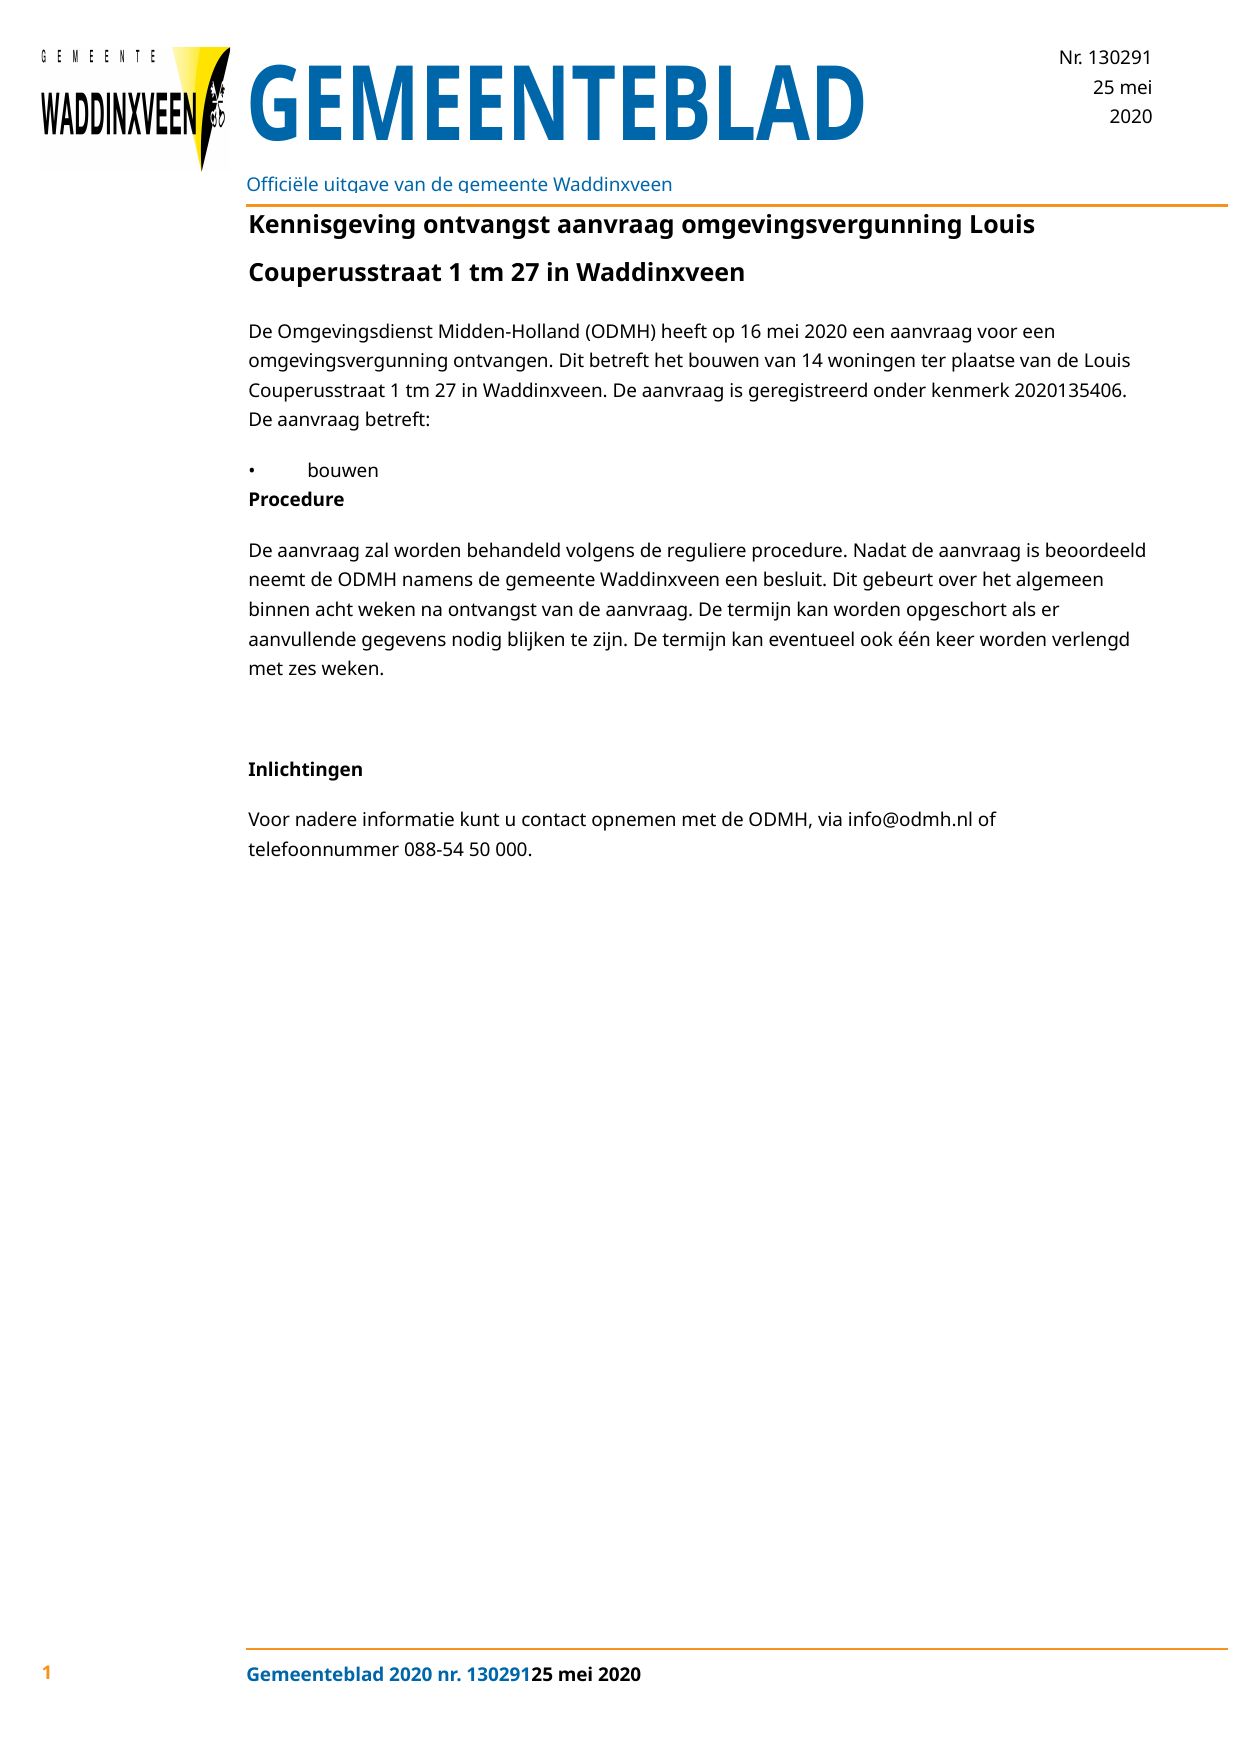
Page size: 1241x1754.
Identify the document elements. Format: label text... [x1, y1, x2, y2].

text Voor nadere informatie kunt u contact opnemen met de ODMH, via info@odmh.nl of telefoonnummer 088-54 50 000. [248, 807, 1152, 862]
text De aanvraag zal worden behandeld volgens de reguliere procedure. Nadat de aanvraag is beoordeeld neemt de ODMH namens de gemeente Waddinxveen een besluit. Dit gebeurt over het algemeen binnen acht weken na ontvangst van de aanvraag. De termijn kan worden opgeschort als er aanvullende gegevens nodig blijken te zijn. De termijn kan eventueel ook één keer worden verlengd met zes weken. [248, 537, 1152, 681]
text Inlichtingen [248, 756, 1152, 782]
picture [41, 47, 231, 172]
list bouwen [248, 457, 1152, 483]
text Procedure [248, 487, 1152, 512]
text De Omgevingsdienst Midden-Holland (ODMH) heeft op 16 mei 2020 een aanvraag voor een omgevingsvergunning ontvangen. Dit betreft het bouwen van 14 woningen ter plaatse van de Louis Couperusstraat 1 tm 27 in Waddinxveen. De aanvraag is geregistreerd onder kenmerk 2020135406. De aanvraag betreft: [248, 318, 1152, 432]
text Kennisgeving ontvangst aanvraag omgevingsvergunning Louis Couperusstraat 1 tm 27 in Waddinxveen [248, 207, 1152, 288]
